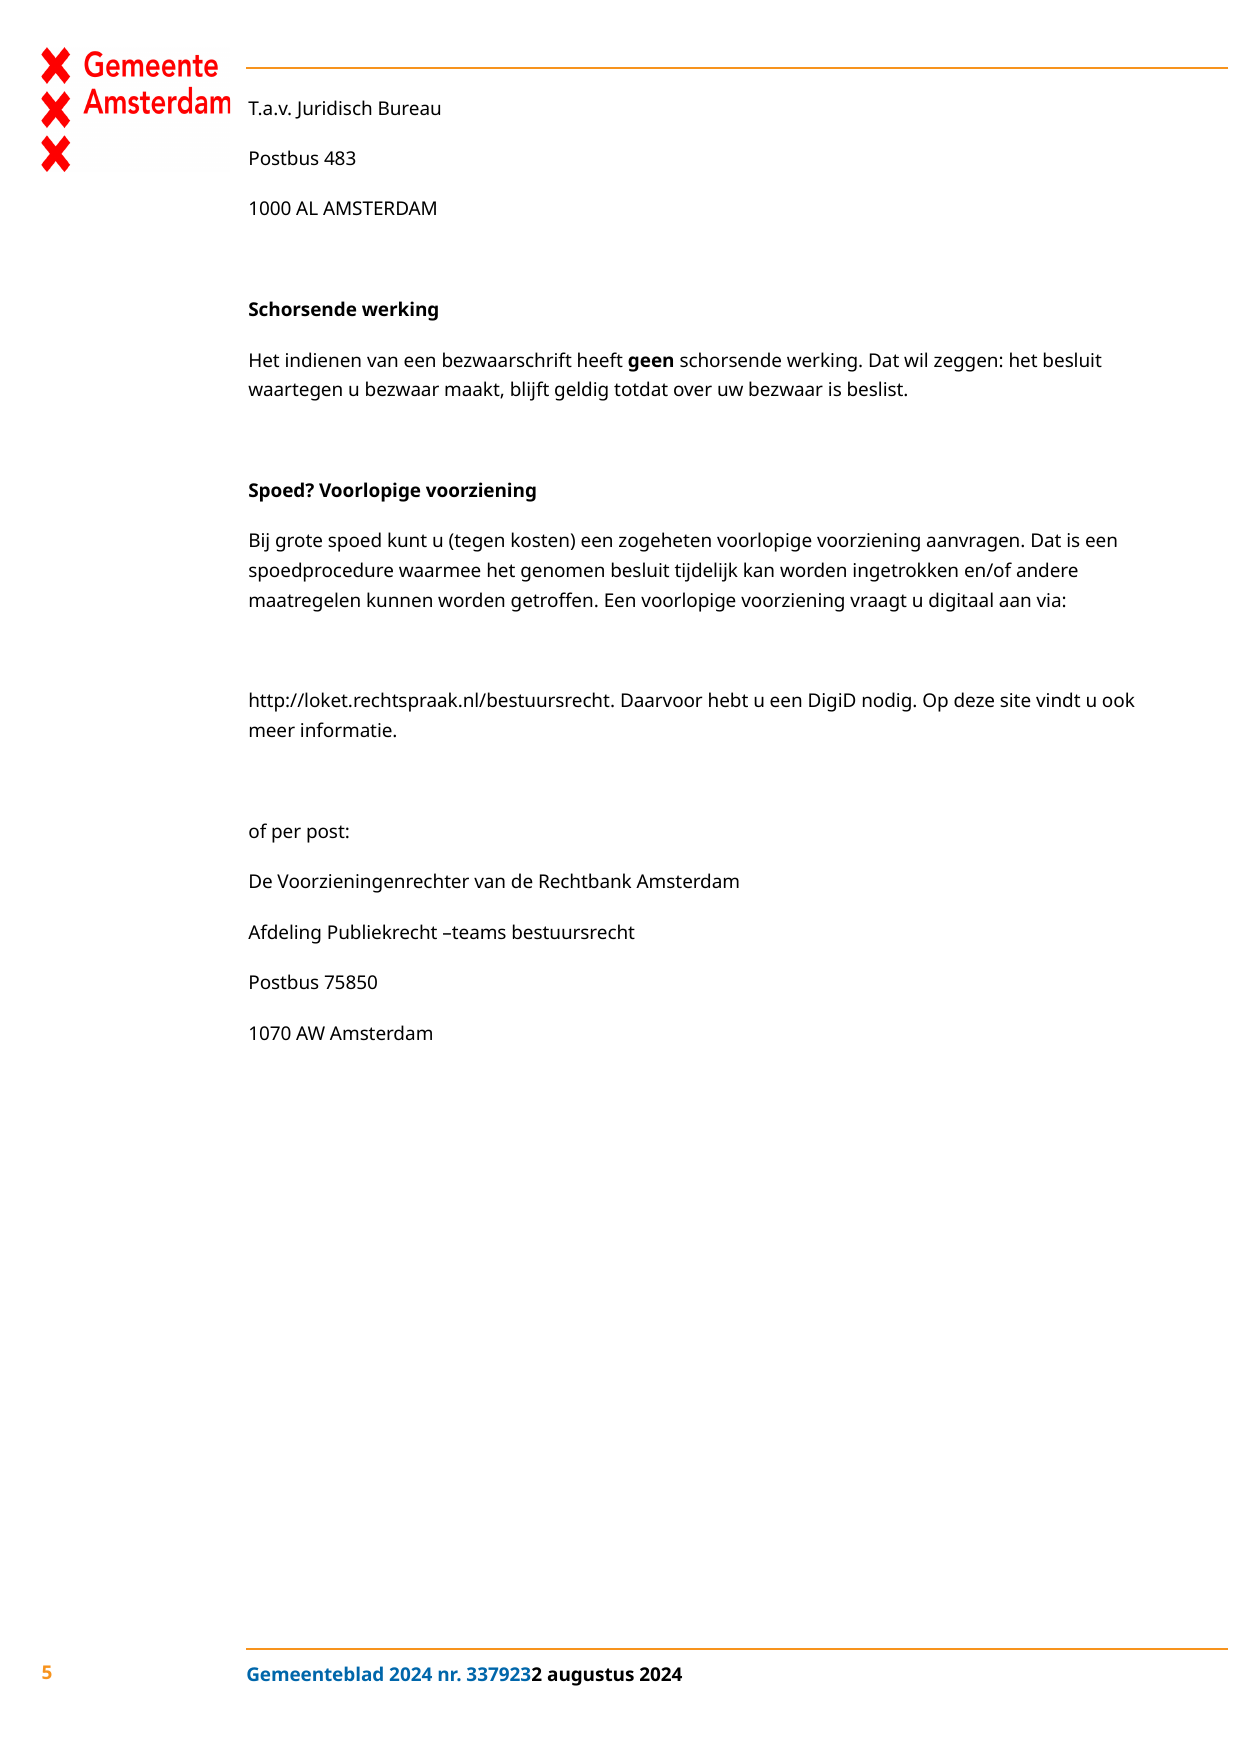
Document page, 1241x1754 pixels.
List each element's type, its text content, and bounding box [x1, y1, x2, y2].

text Schorsende werking [248, 296, 1152, 322]
text Het indienen van een bezwaarschrift heeft geen schorsende werking. Dat wil zeggen: het besluit waartegen u bezwaar maakt, blijft geldig totdat over uw bezwaar is beslist. [248, 347, 1152, 402]
text of per post: [248, 818, 1152, 844]
text Bij grote spoed kunt u (tegen kosten) een zogeheten voorlopige voorziening aanvragen. Dat is een spoedprocedure waarmee het genomen besluit tijdelijk kan worden ingetrokken en/of andere maatregelen kunnen worden getroffen. Een voorlopige voorziening vraagt u digitaal aan via: [248, 528, 1152, 613]
text Spoed? Voorlopige voorziening [248, 477, 1152, 503]
text 1070 AW Amsterdam [248, 1020, 1152, 1046]
text http://loket.rechtspraak.nl/bestuursrecht. Daarvoor hebt u een DigiD nodig. Op deze site vindt u ook meer informatie. [248, 688, 1152, 743]
text 1000 AL AMSTERDAM [248, 196, 1152, 221]
text T.a.v. Juridisch Bureau [248, 95, 1152, 121]
text Afdeling Publiekrecht –teams bestuursrecht [248, 919, 1152, 945]
text Postbus 483 [248, 145, 1152, 171]
text Postbus 75850 [248, 969, 1152, 995]
picture [41, 47, 231, 172]
text De Voorzieningenrechter van de Rechtbank Amsterdam [248, 868, 1152, 894]
